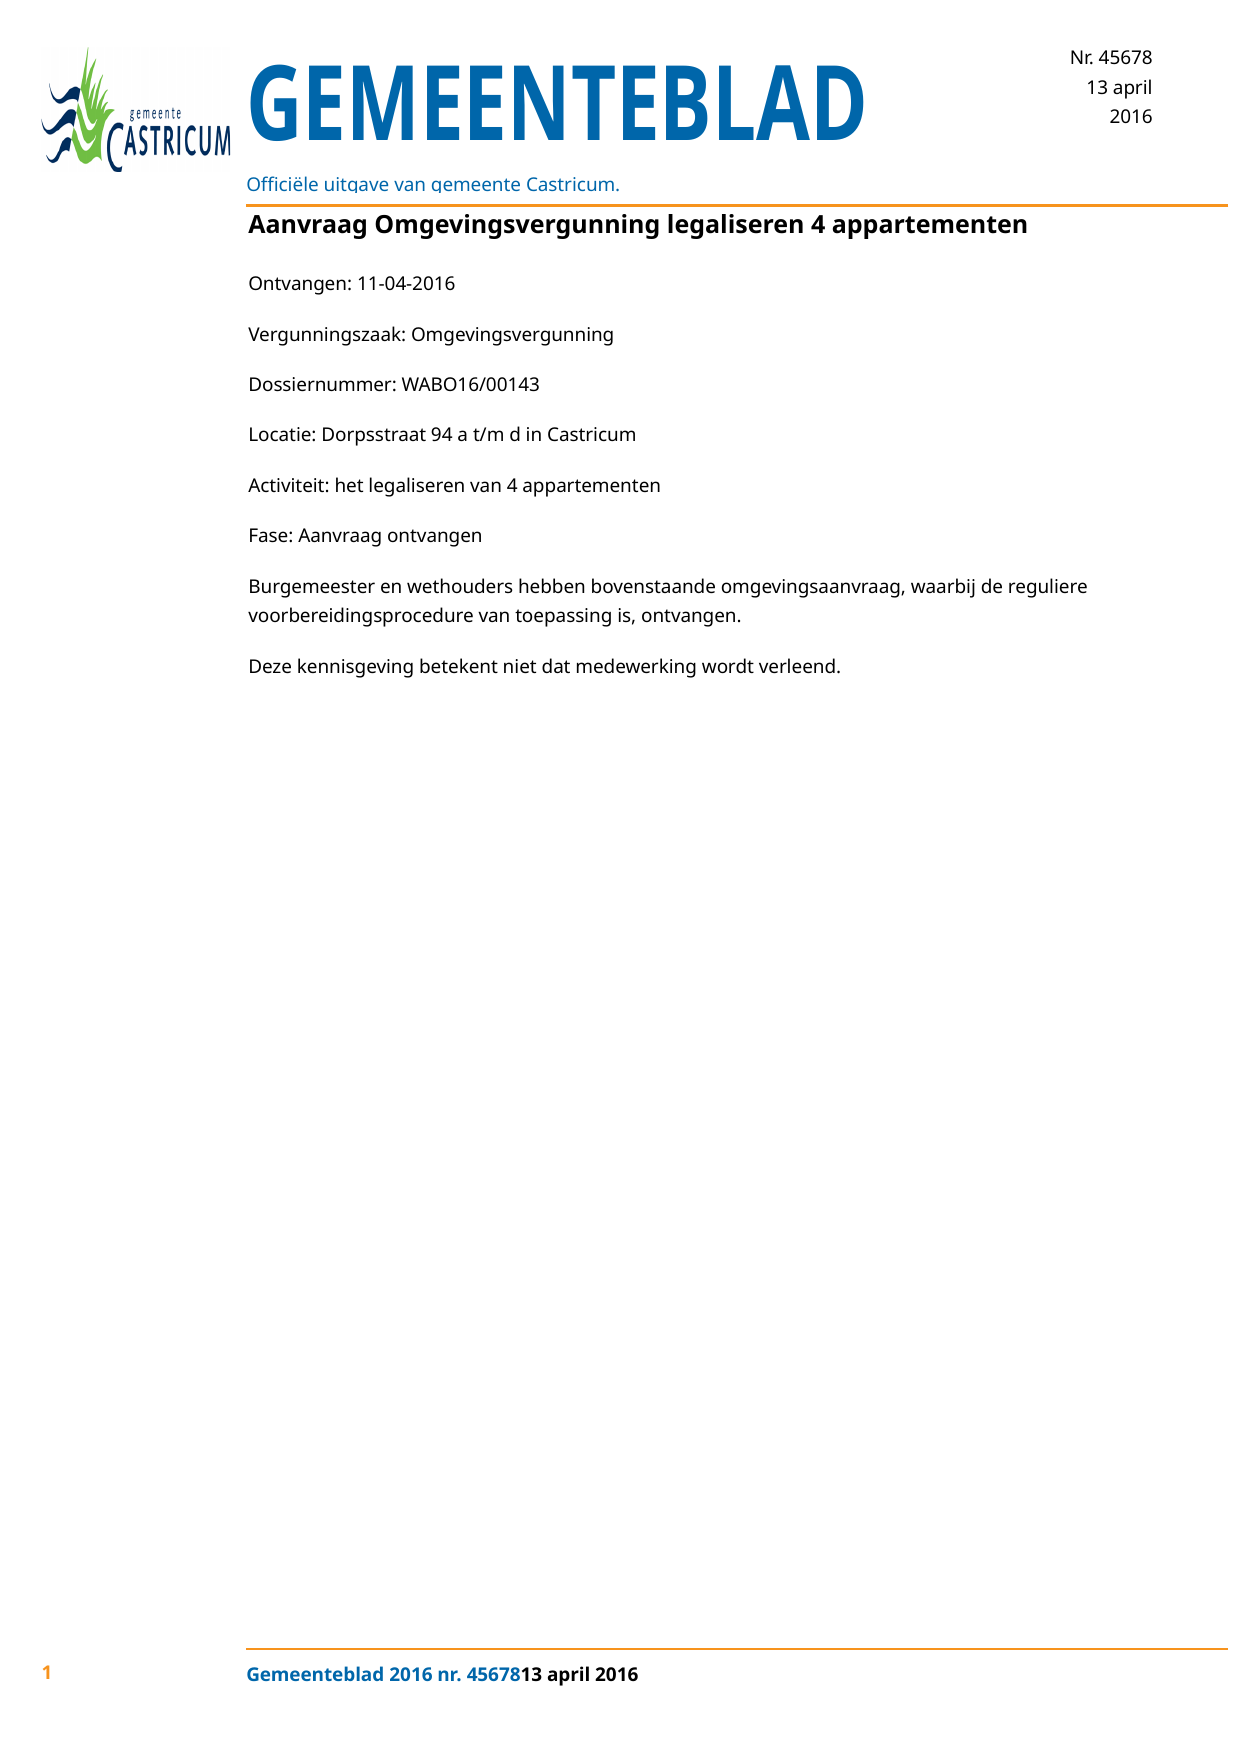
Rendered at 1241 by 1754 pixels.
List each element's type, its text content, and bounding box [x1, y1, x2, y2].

picture [41, 47, 231, 172]
text Dossiernummer: WABO16/00143 [248, 371, 1152, 397]
text Vergunningszaak: Omgevingsvergunning [248, 321, 1152, 346]
text Aanvraag Omgevingsvergunning legaliseren 4 appartementen [248, 207, 1152, 241]
text Locatie: Dorpsstraat 94 a t/m d in Castricum [248, 422, 1152, 447]
text Fase: Aanvraag ontvangen [248, 522, 1152, 548]
text Burgemeester en wethouders hebben bovenstaande omgevingsaanvraag, waarbij de reguliere voorbereidingsprocedure van toepassing is, ontvangen. [248, 573, 1152, 628]
text Activiteit: het legaliseren van 4 appartementen [248, 472, 1152, 498]
text Deze kennisgeving betekent niet dat medewerking wordt verleend. [248, 653, 1152, 678]
text Ontvangen: 11-04-2016 [248, 270, 1152, 296]
